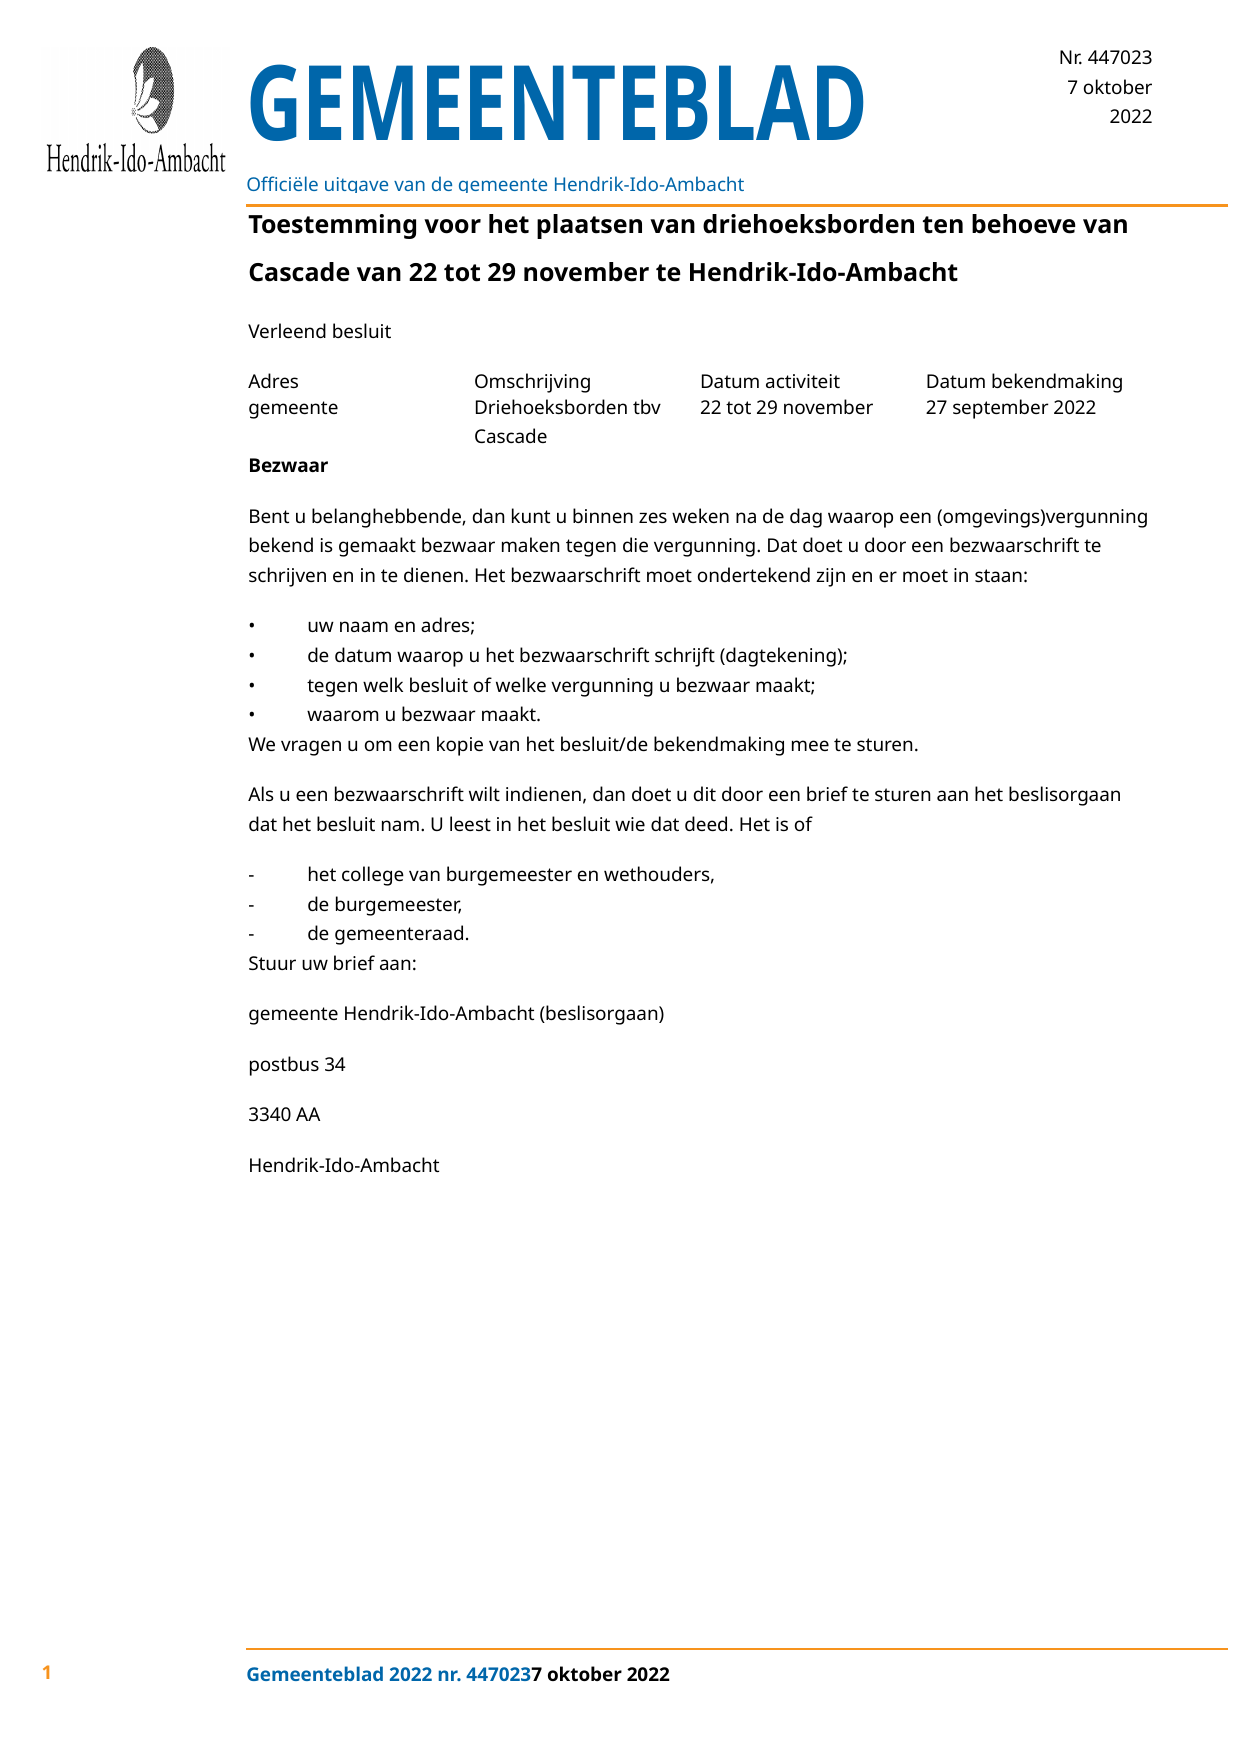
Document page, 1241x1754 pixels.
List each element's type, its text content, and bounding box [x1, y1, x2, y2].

text Bent u belanghebbende, dan kunt u binnen zes weken na de dag waarop een (omgevings)vergunning bekend is gemaakt bezwaar maken tegen die vergunning. Dat doet u door een bezwaarschrift te schrijven en in te dienen. Het bezwaarschrift moet ondertekend zijn en er moet in staan: [248, 503, 1152, 588]
text postbus 34 [248, 1051, 1152, 1077]
table_header Datum activiteit [700, 369, 926, 394]
table_header Omschrijving [474, 369, 700, 394]
text We vragen u om een kopie van het besluit/de bekendmaking mee te sturen. [248, 731, 1152, 757]
table_cell 22 tot 29 november [700, 394, 926, 449]
text Als u een bezwaarschrift wilt indienen, dan doet u dit door een brief te sturen aan het beslisorgaan dat het besluit nam. U leest in het besluit wie dat deed. Het is of [248, 781, 1152, 837]
list de gemeenteraad. [248, 921, 1152, 946]
table_header Datum bekendmaking [926, 369, 1152, 394]
list uw naam en adres; [248, 613, 1152, 638]
picture [41, 47, 231, 172]
table_cell 27 september 2022 [926, 394, 1152, 449]
table_cell gemeente [248, 394, 474, 449]
text 3340 AA [248, 1101, 1152, 1127]
list tegen welk besluit of welke vergunning u bezwaar maakt; [248, 672, 1152, 698]
list waarom u bezwaar maakt. [248, 701, 1152, 727]
text Toestemming voor het plaatsen van driehoeksborden ten behoeve van Cascade van 22 tot 29 november te Hendrik-Ido-Ambacht [248, 207, 1152, 288]
text Verleend besluit [248, 318, 1152, 344]
list het college van burgemeester en wethouders, [248, 861, 1152, 887]
text Hendrik-Ido-Ambacht [248, 1152, 1152, 1178]
text Stuur uw brief aan: [248, 950, 1152, 976]
list de burgemeester, [248, 891, 1152, 917]
text gemeente Hendrik-Ido-Ambacht (beslisorgaan) [248, 1001, 1152, 1026]
list de datum waarop u het bezwaarschrift schrijft (dagtekening); [248, 642, 1152, 668]
table_cell Driehoeksborden tbv Cascade [474, 394, 700, 449]
table_header Adres [248, 369, 474, 394]
text Bezwaar [248, 453, 1152, 478]
